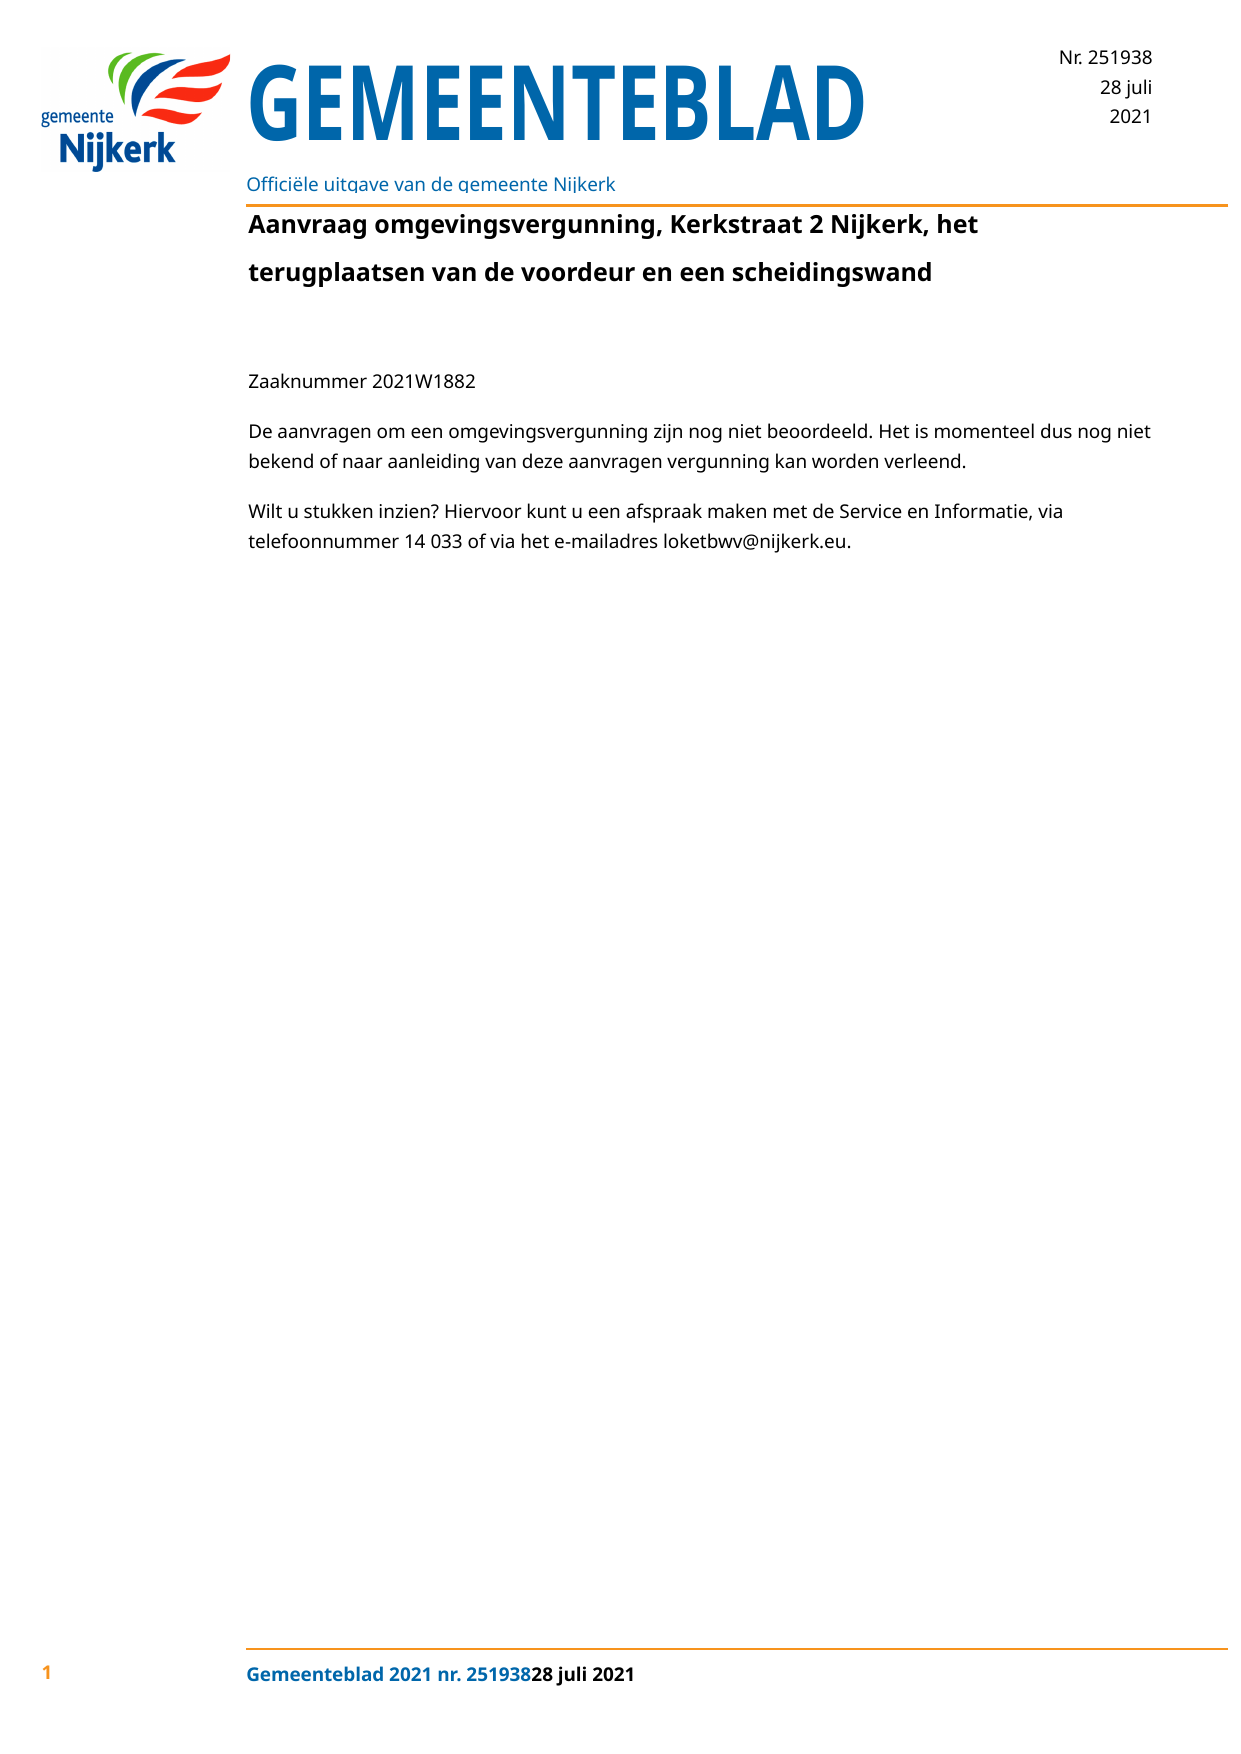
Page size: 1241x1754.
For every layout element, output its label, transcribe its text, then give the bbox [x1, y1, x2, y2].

text Zaaknummer 2021W1882 [248, 368, 1152, 394]
text Aanvraag omgevingsvergunning, Kerkstraat 2 Nijkerk, het terugplaatsen van de voordeur en een scheidingswand [248, 207, 1152, 288]
text Wilt u stukken inzien? Hiervoor kunt u een afspraak maken met de Service en Informatie, via telefoonnummer 14 033 of via het e-mailadres loketbwv@nijkerk.eu. [248, 499, 1152, 554]
text De aanvragen om een omgevingsvergunning zijn nog niet beoordeeld. Het is momenteel dus nog niet bekend of naar aanleiding van deze aanvragen vergunning kan worden verleend. [248, 419, 1152, 474]
picture [41, 47, 231, 172]
